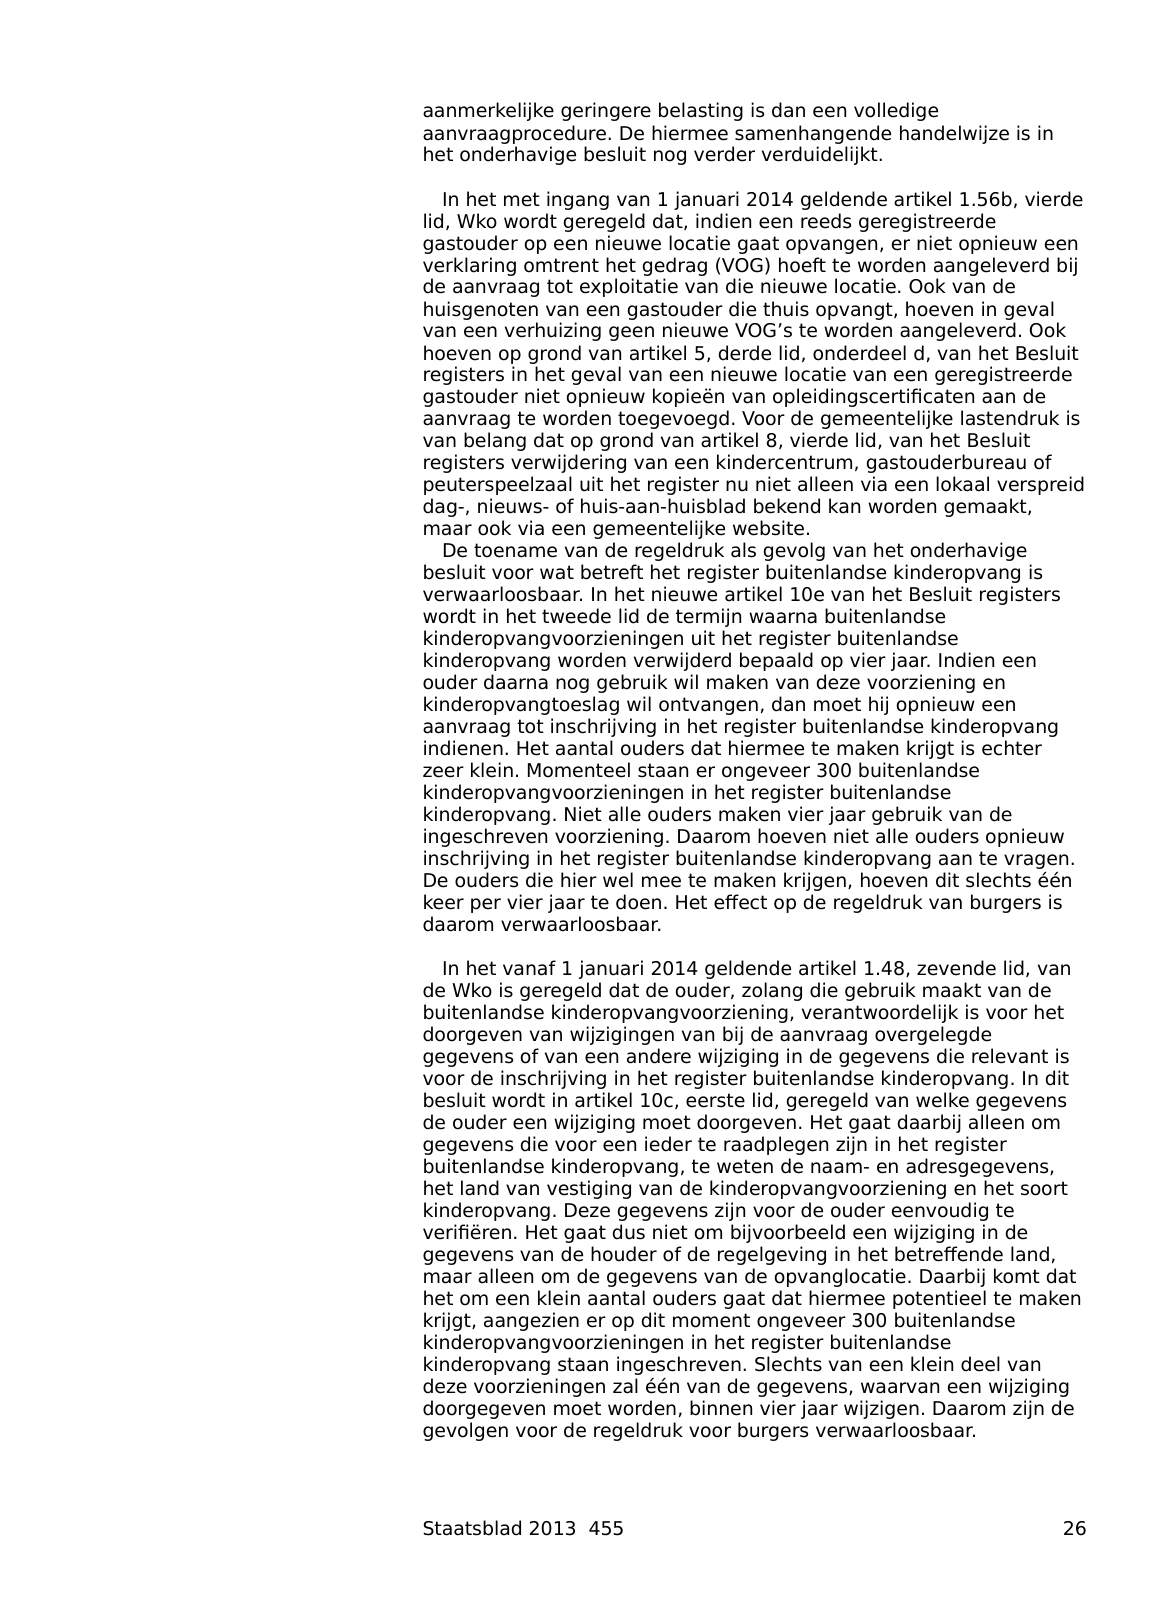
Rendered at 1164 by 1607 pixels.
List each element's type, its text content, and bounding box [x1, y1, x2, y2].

text De toename van de regeldruk als gevolg van het onderhavige besluit voor wat betreft het register buitenlandse kinderopvang is verwaarloosbaar. In het nieuwe artikel 10e van het Besluit registers wordt in het tweede lid de termijn waarna buitenlandse kinderopvangvoorzieningen uit het register buitenlandse kinderopvang worden verwijderd bepaald op vier jaar. Indien een ouder daarna nog gebruik wil maken van deze voorziening en kinderopvangtoeslag wil ontvangen, dan moet hij opnieuw een aanvraag tot inschrijving in het register buitenlandse kinderopvang indienen. Het aantal ouders dat hiermee te maken krijgt is echter zeer klein. Momenteel staan er ongeveer 300 buitenlandse kinderopvangvoorzieningen in het register buitenlandse kinderopvang. Niet alle ouders maken vier jaar gebruik van de ingeschreven voorziening. Daarom hoeven niet alle ouders opnieuw inschrijving in het register buitenlandse kinderopvang aan te vragen. De ouders die hier wel mee te maken krijgen, hoeven dit slechts één keer per vier jaar te doen. Het effect op de regeldruk van burgers is daarom verwaarloosbaar. [422, 540, 1087, 936]
text In het met ingang van 1 januari 2014 geldende artikel 1.56b, vierde lid, Wko wordt geregeld dat, indien een reeds geregistreerde gastouder op een nieuwe locatie gaat opvangen, er niet opnieuw een verklaring omtrent het gedrag (VOG) hoeft te worden aangeleverd bij de aanvraag tot exploitatie van die nieuwe locatie. Ook van de huisgenoten van een gastouder die thuis opvangt, hoeven in geval van een verhuizing geen nieuwe VOG’s te worden aangeleverd. Ook hoeven op grond van artikel 5, derde lid, onderdeel d, van het Besluit registers in het geval van een nieuwe locatie van een geregistreerde gastouder niet opnieuw kopieën van opleidingscertificaten aan de aanvraag te worden toegevoegd. Voor de gemeentelijke lastendruk is van belang dat op grond van artikel 8, vierde lid, van het Besluit registers verwijdering van een kindercentrum, gastouderbureau of peuterspeelzaal uit het register nu niet alleen via een lokaal verspreid dag-, nieuws- of huis-aan-huisblad bekend kan worden gemaakt, maar ook via een gemeentelijke website. [422, 188, 1087, 540]
text aanmerkelijke geringere belasting is dan een volledige aanvraagprocedure. De hiermee samenhangende handelwijze is in het onderhavige besluit nog verder verduidelijkt. [422, 100, 1087, 166]
text In het vanaf 1 januari 2014 geldende artikel 1.48, zevende lid, van de Wko is geregeld dat de ouder, zolang die gebruik maakt van de buitenlandse kinderopvangvoorziening, verantwoordelijk is voor het doorgeven van wijzigingen van bij de aanvraag overgelegde gegevens of van een andere wijziging in de gegevens die relevant is voor de inschrijving in het register buitenlandse kinderopvang. In dit besluit wordt in artikel 10c, eerste lid, geregeld van welke gegevens de ouder een wijziging moet doorgeven. Het gaat daarbij alleen om gegevens die voor een ieder te raadplegen zijn in het register buitenlandse kinderopvang, te weten de naam- en adresgegevens, het land van vestiging van de kinderopvangvoorziening en het soort kinderopvang. Deze gegevens zijn voor de ouder eenvoudig te verifiëren. Het gaat dus niet om bijvoorbeeld een wijziging in de gegevens van de houder of de regelgeving in het betreffende land, maar alleen om de gegevens van de opvanglocatie. Daarbij komt dat het om een klein aantal ouders gaat dat hiermee potentieel te maken krijgt, aangezien er op dit moment ongeveer 300 buitenlandse kinderopvangvoorzieningen in het register buitenlandse kinderopvang staan ingeschreven. Slechts van een klein deel van deze voorzieningen zal één van de gegevens, waarvan een wijziging doorgegeven moet worden, binnen vier jaar wijzigen. Daarom zijn de gevolgen voor de regeldruk voor burgers verwaarloosbaar. [422, 958, 1087, 1442]
